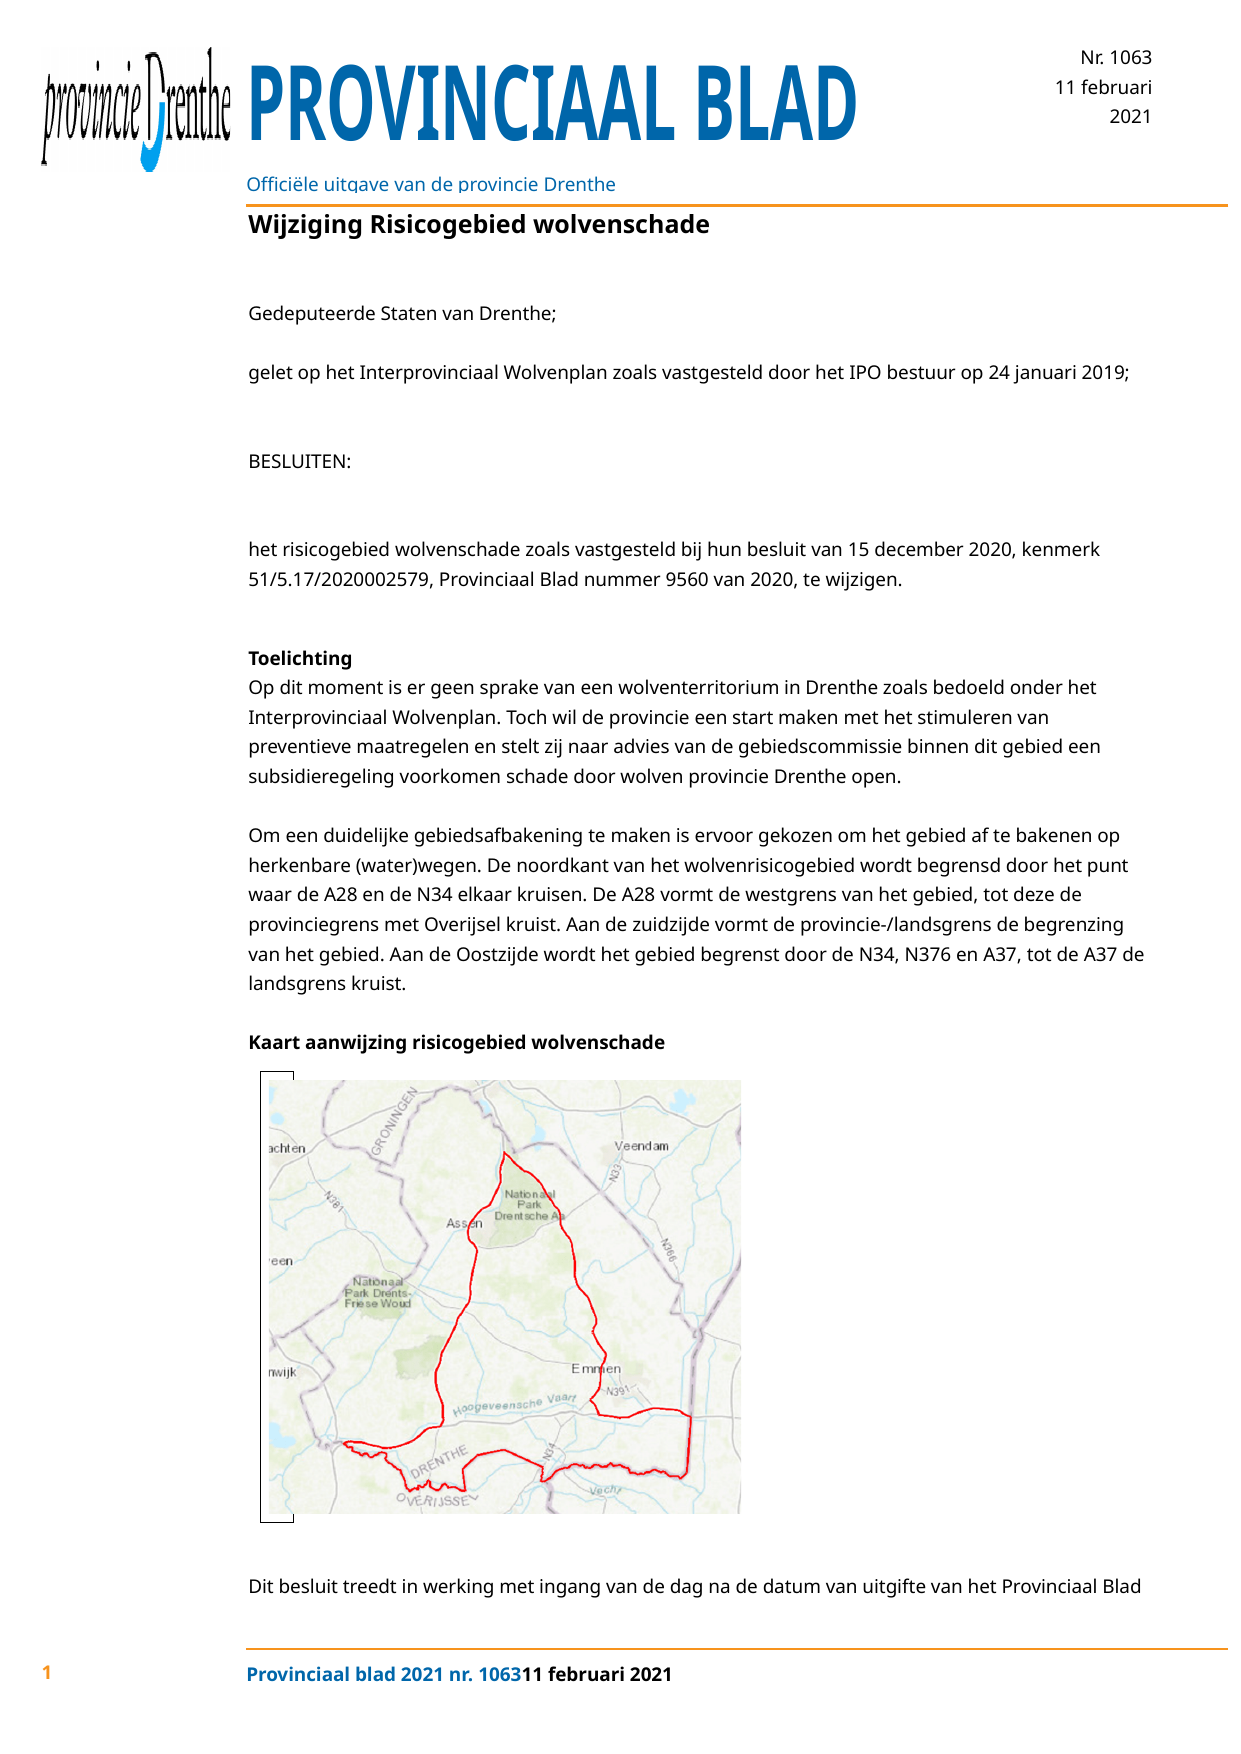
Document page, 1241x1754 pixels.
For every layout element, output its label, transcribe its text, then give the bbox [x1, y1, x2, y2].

text Wijziging Risicogebied wolvenschade [248, 207, 1152, 241]
text gelet op het Interprovinciaal Wolvenplan zoals vastgesteld door het IPO bestuur op 24 januari 2019; [248, 359, 1152, 385]
text Om een duidelijke gebiedsafbakening te maken is ervoor gekozen om het gebied af te bakenen op herkenbare (water)wegen. De noordkant van het wolvenrisicogebied wordt begrensd door het punt waar de A28 en de N34 elkaar kruisen. De A28 vormt de westgrens van het gebied, tot deze de provinciegrens met Overijsel kruist. Aan de zuidzijde vormt de provincie-/landsgrens de begrenzing van het gebied. Aan de Oostzijde wordt het gebied begrenst door de N34, N376 en A37, tot de A37 de landsgrens kruist. [248, 822, 1152, 996]
text Dit besluit treedt in werking met ingang van de dag na de datum van uitgifte van het Provinciaal Blad [248, 1573, 1152, 1599]
text Toelichting [248, 645, 1152, 671]
text BESLUITEN: [248, 448, 1152, 473]
picture [41, 47, 231, 172]
text Kaart aanwijzing risicogebied wolvenschade [248, 1029, 1152, 1055]
picture [268, 1080, 742, 1514]
text Op dit moment is er geen sprake van een wolventerritorium in Drenthe zoals bedoeld onder het Interprovinciaal Wolvenplan. Toch wil de provincie een start maken met het stimuleren van preventieve maatregelen en stelt zij naar advies van de gebiedscommissie binnen dit gebied een subsidieregeling voorkomen schade door wolven provincie Drenthe open. [248, 674, 1152, 789]
text het risicogebied wolvenschade zoals vastgesteld bij hun besluit van 15 december 2020, kenmerk 51/5.17/2020002579, Provinciaal Blad nummer 9560 van 2020, te wijzigen. [248, 537, 1152, 592]
text Gedeputeerde Staten van Drenthe; [248, 300, 1152, 326]
